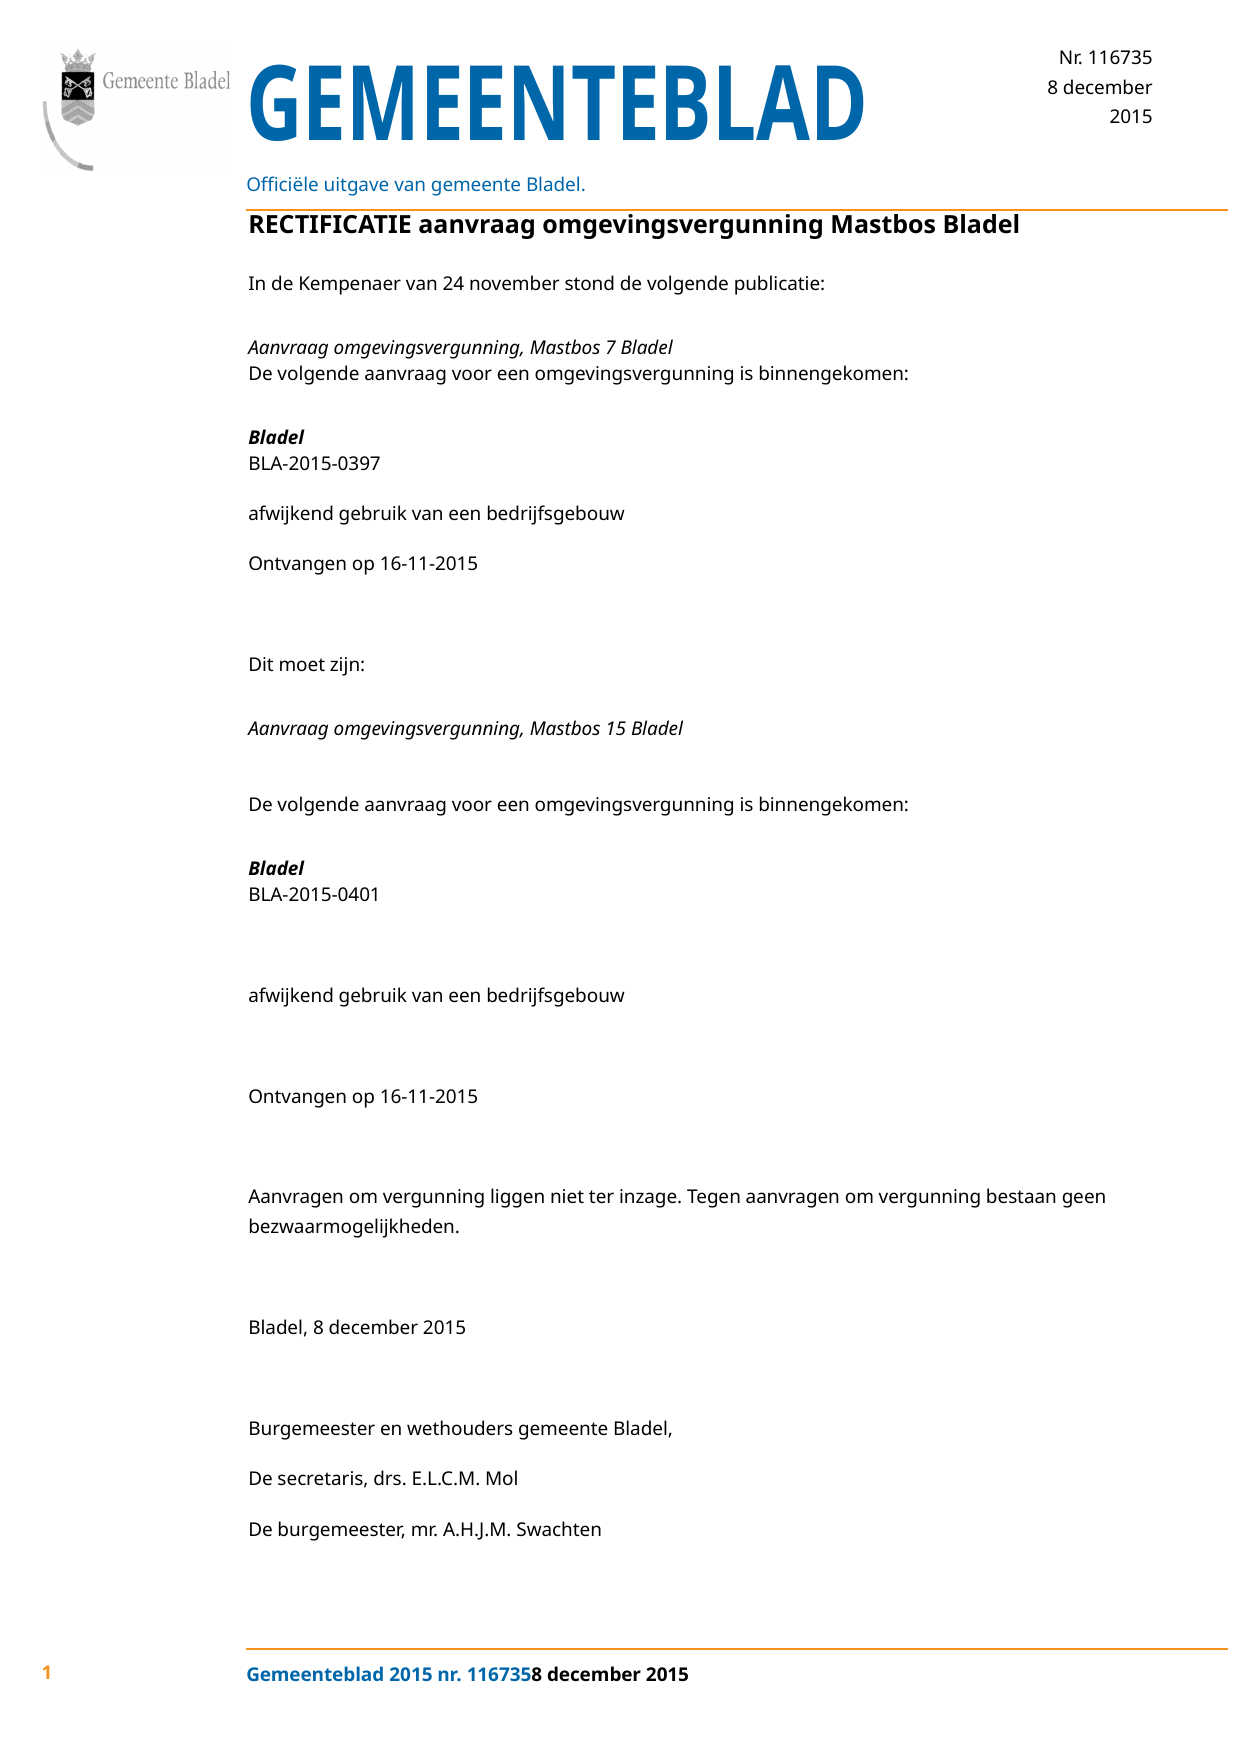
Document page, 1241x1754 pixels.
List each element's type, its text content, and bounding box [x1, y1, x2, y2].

text Aanvraag omgevingsvergunning, Mastbos 7 Bladel [248, 334, 1152, 360]
text RECTIFICATIE aanvraag omgevingsvergunning Mastbos Bladel [248, 211, 1152, 241]
text De secretaris, drs. E.L.C.M. Mol [248, 1465, 1152, 1491]
text BLA-2015-0397 [248, 450, 1152, 475]
text Bladel [248, 855, 1152, 881]
text Ontvangen op 16-11-2015 [248, 1083, 1152, 1108]
text Burgemeester en wethouders gemeente Bladel, [248, 1415, 1152, 1441]
text De burgemeester, mr. A.H.J.M. Swachten [248, 1516, 1152, 1541]
text Aanvragen om vergunning liggen niet ter inzage. Tegen aanvragen om vergunning bestaan geen bezwaarmogelijkheden. [248, 1184, 1152, 1239]
text BLA-2015-0401 [248, 881, 1152, 907]
text Dit moet zijn: [248, 651, 1152, 677]
text Ontvangen op 16-11-2015 [248, 551, 1152, 576]
text De volgende aanvraag voor een omgevingsvergunning is binnengekomen: [248, 360, 1152, 386]
text Bladel [248, 424, 1152, 450]
text Bladel, 8 december 2015 [248, 1314, 1152, 1340]
text In de Kempenaer van 24 november stond de volgende publicatie: [248, 270, 1152, 296]
text afwijkend gebruik van een bedrijfsgebouw [248, 982, 1152, 1008]
text Aanvraag omgevingsvergunning, Mastbos 15 Bladel [248, 715, 1152, 741]
text De volgende aanvraag voor een omgevingsvergunning is binnengekomen: [248, 791, 1152, 817]
text afwijkend gebruik van een bedrijfsgebouw [248, 500, 1152, 526]
picture [41, 47, 231, 172]
